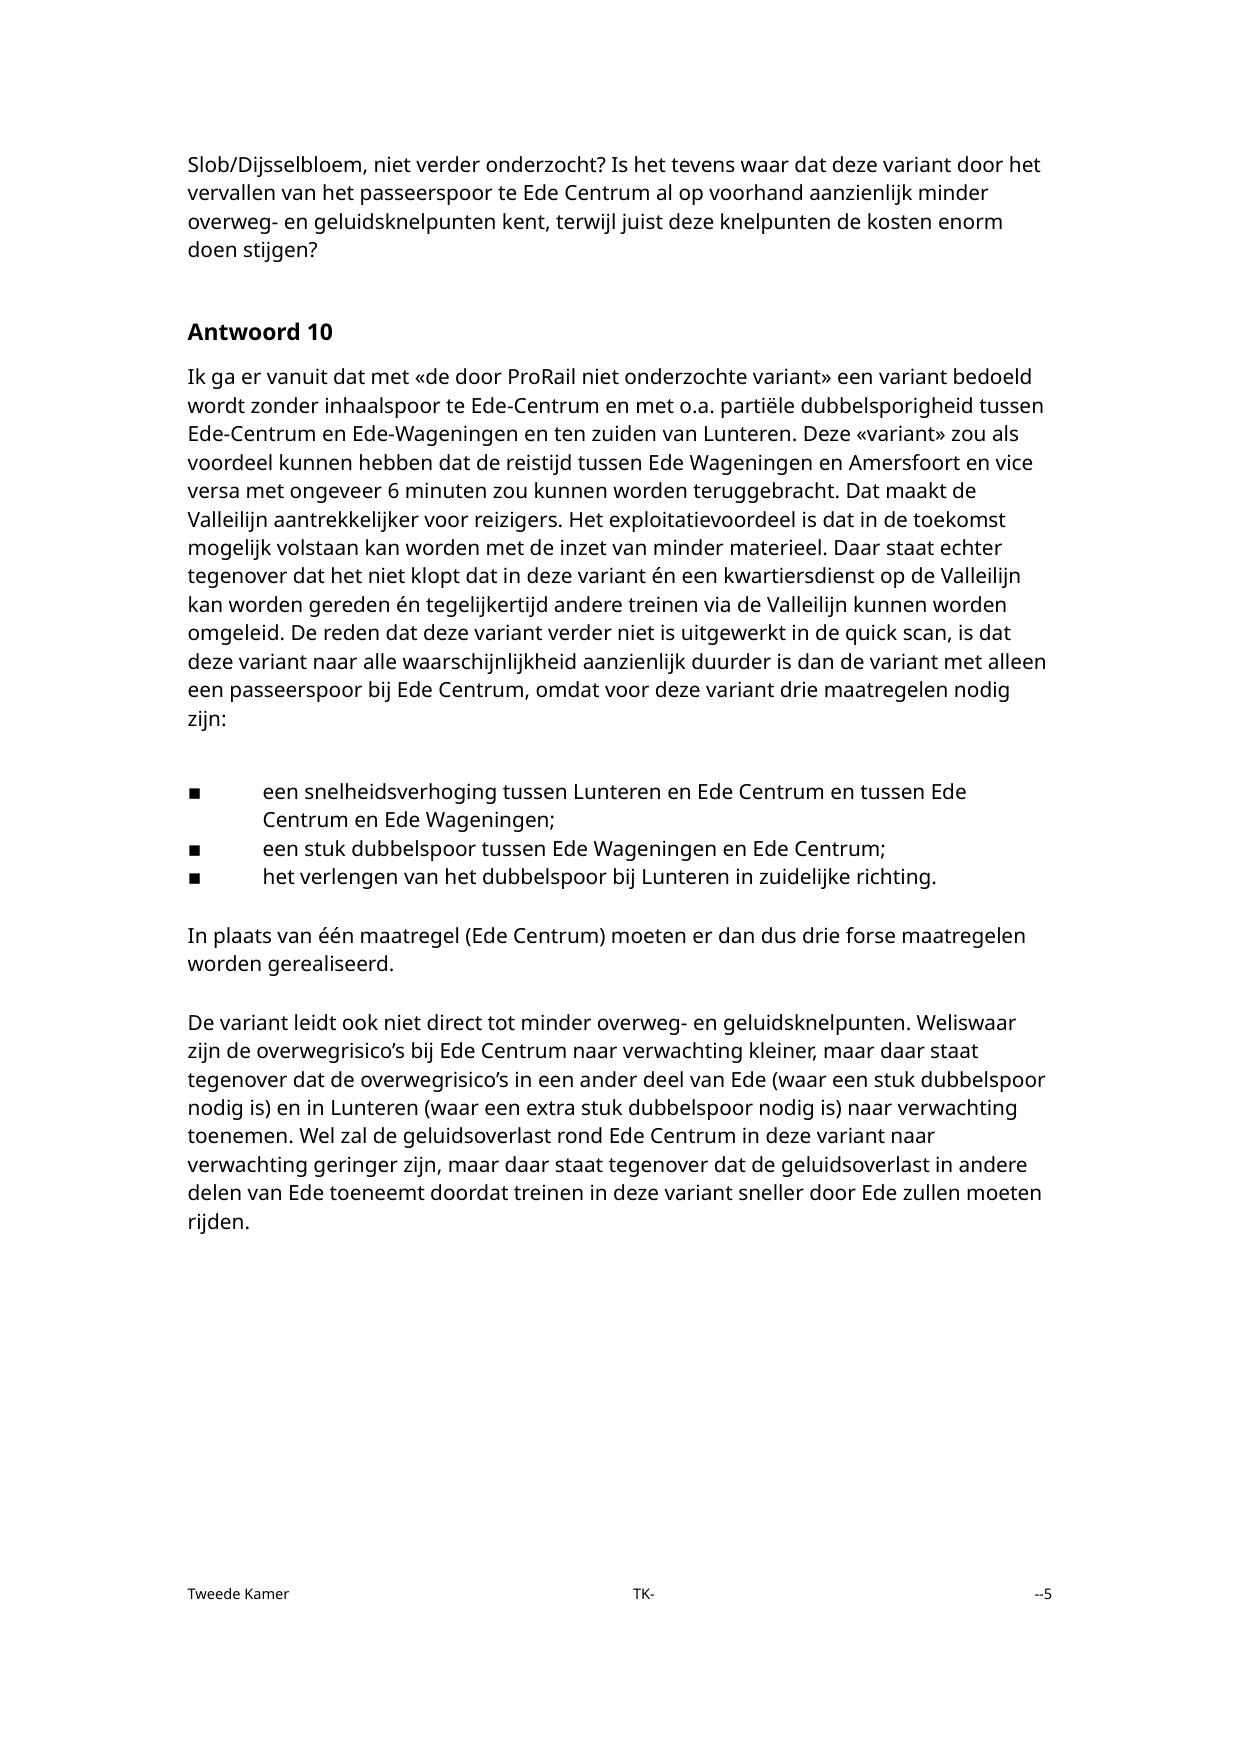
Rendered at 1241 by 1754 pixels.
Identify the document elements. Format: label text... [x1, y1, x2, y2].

text De variant leidt ook niet direct tot minder overweg- en geluidsknelpunten. Weliswaar zijn de overwegrisico’s bij Ede Centrum naar verwachting kleiner, maar daar staat tegenover dat de overwegrisico’s in een ander deel van Ede (waar een stuk dubbelspoor nodig is) en in Lunteren (waar een extra stuk dubbelspoor nodig is) naar verwachting toenemen. Wel zal de geluidsoverlast rond Ede Centrum in deze variant naar verwachting geringer zijn, maar daar staat tegenover dat de geluidsoverlast in andere delen van Ede toeneemt doordat treinen in deze variant sneller door Ede zullen moeten rijden. [187, 1008, 1053, 1235]
subtitle Antwoord 10 [187, 316, 1053, 347]
text In plaats van één maatregel (Ede Centrum) moeten er dan dus drie forse maatregelen worden gerealiseerd. [187, 921, 1053, 978]
list een stuk dubbelspoor tussen Ede Wageningen en Ede Centrum; [187, 834, 1053, 862]
list het verlengen van het dubbelspoor bij Lunteren in zuidelijke richting. [187, 862, 1053, 891]
text Ik ga er vanuit dat met «de door ProRail niet onderzochte variant» een variant bedoeld wordt zonder inhaalspoor te Ede-Centrum en met o.a. partiële dubbelsporigheid tussen Ede-Centrum en Ede-Wageningen en ten zuiden van Lunteren. Deze «variant» zou als voordeel kunnen hebben dat de reistijd tussen Ede Wageningen en Amersfoort en vice versa met ongeveer 6 minuten zou kunnen worden teruggebracht. Dat maakt de Valleilijn aantrekkelijker voor reizigers. Het exploitatievoordeel is dat in de toekomst mogelijk volstaan kan worden met de inzet van minder materieel. Daar staat echter tegenover dat het niet klopt dat in deze variant én een kwartiersdienst op de Valleilijn kan worden gereden én tegelijkertijd andere treinen via de Valleilijn kunnen worden omgeleid. De reden dat deze variant verder niet is uitgewerkt in de quick scan, is dat deze variant naar alle waarschijnlijkheid aanzienlijk duurder is dan de variant met alleen een passeerspoor bij Ede Centrum, omdat voor deze variant drie maatregelen nodig zijn: [187, 362, 1053, 732]
list een snelheidsverhoging tussen Lunteren en Ede Centrum en tussen Ede Centrum en Ede Wageningen; [187, 777, 1053, 834]
text Slob/Dijsselbloem, niet verder onderzocht? Is het tevens waar dat deze variant door het vervallen van het passeerspoor te Ede Centrum al op voorhand aanzienlijk minder overweg- en geluidsknelpunten kent, terwijl juist deze knelpunten de kosten enorm doen stijgen? [187, 150, 1053, 264]
